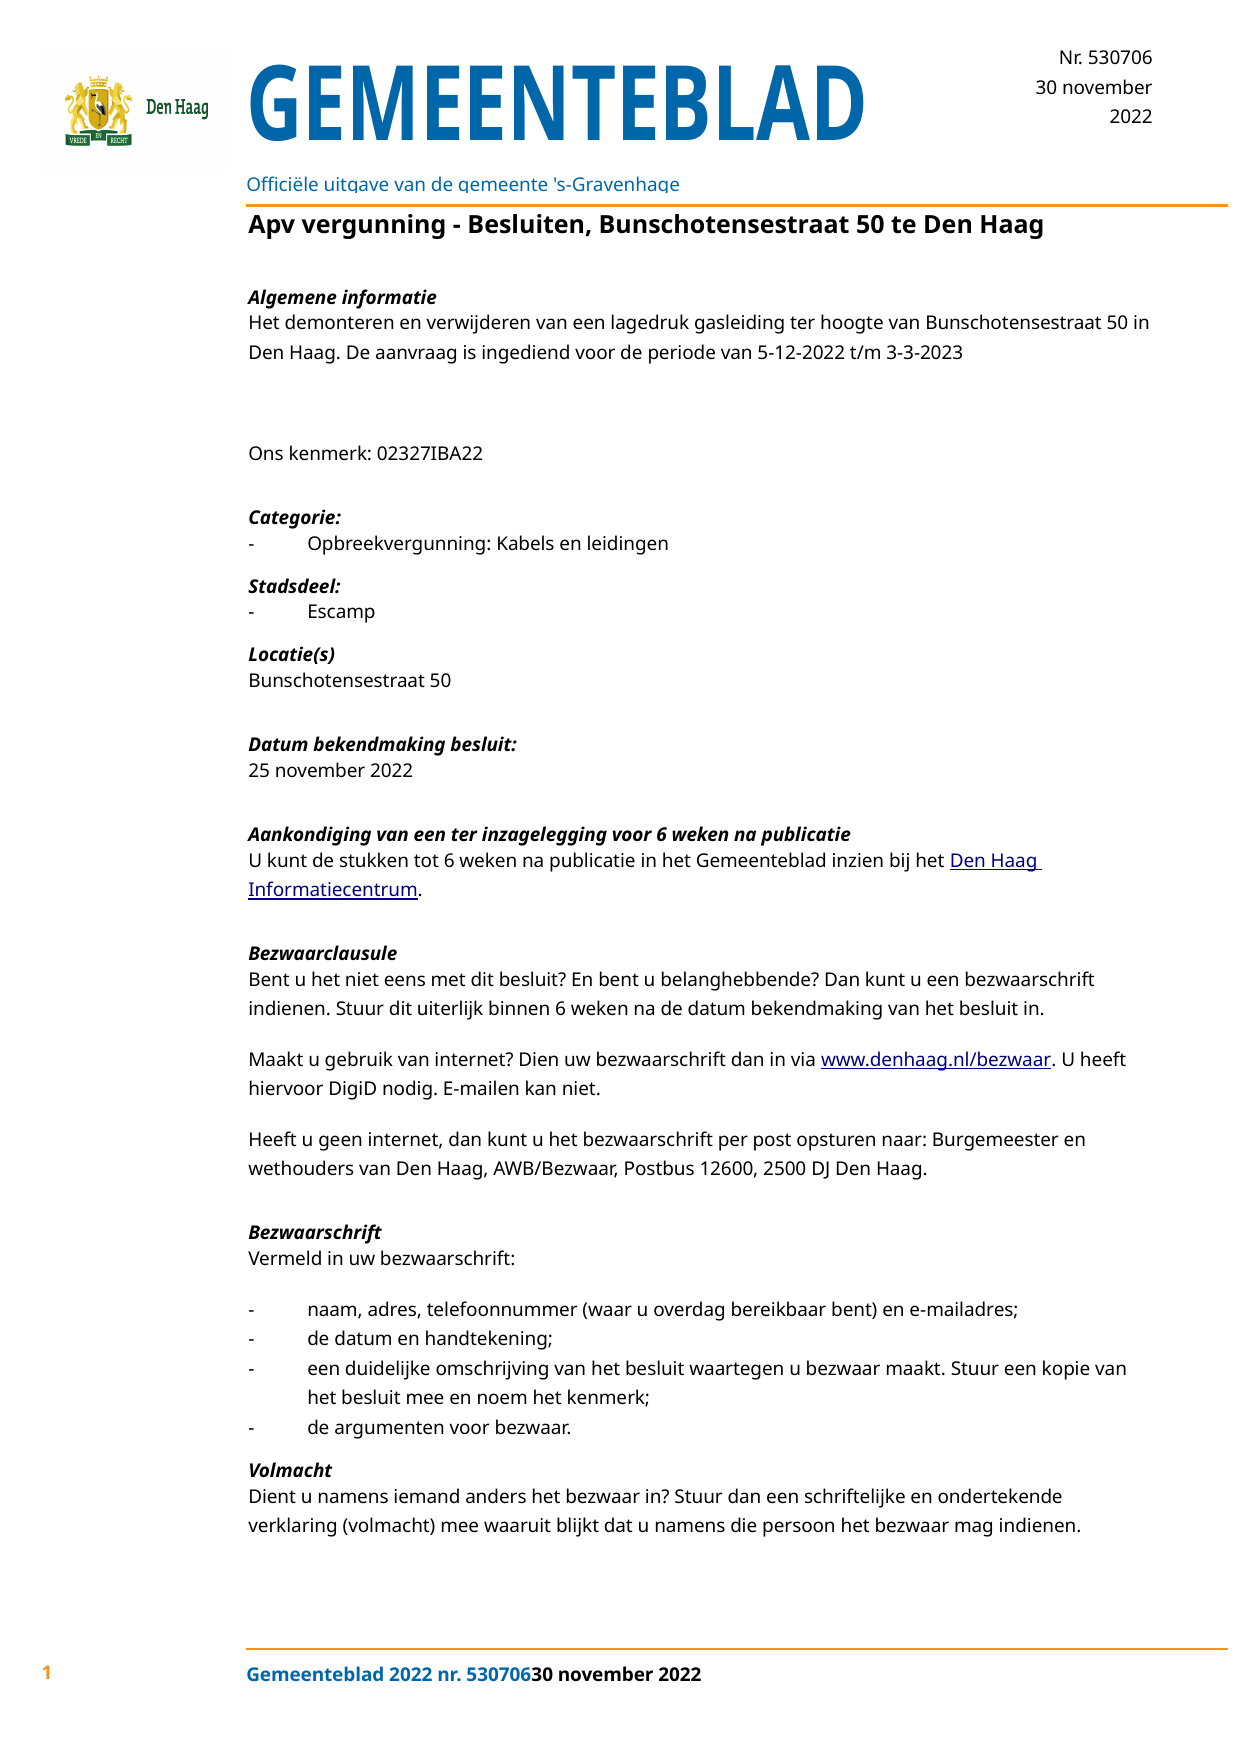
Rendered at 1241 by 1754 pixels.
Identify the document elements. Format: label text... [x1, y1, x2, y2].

text Aankondiging van een ter inzagelegging voor 6 weken na publicatie [248, 821, 1152, 847]
picture [41, 47, 231, 172]
text Apv vergunning - Besluiten, Bunschotensestraat 50 te Den Haag [248, 207, 1152, 241]
text U kunt de stukken tot 6 weken na publicatie in het Gemeenteblad inzien bij het Den Haag Informatiecentrum. [248, 847, 1152, 902]
text Datum bekendmaking besluit: [248, 731, 1152, 757]
text Bezwaarclausule [248, 940, 1152, 966]
list Escamp [248, 598, 1152, 624]
text Locatie(s) [248, 642, 1152, 667]
list een duidelijke omschrijving van het besluit waartegen u bezwaar maakt. Stuur een kopie van het besluit mee en noem het kenmerk; [248, 1355, 1152, 1410]
text Vermeld in uw bezwaarschrift: [248, 1245, 1152, 1271]
text Bent u het niet eens met dit besluit? En bent u belanghebbende? Dan kunt u een bezwaarschrift indienen. Stuur dit uiterlijk binnen 6 weken na de datum bekendmaking van het besluit in. [248, 966, 1152, 1021]
list Opbreekvergunning: Kabels en leidingen [248, 530, 1152, 555]
text Volmacht [248, 1457, 1152, 1483]
text Het demonteren en verwijderen van een lagedruk gasleiding ter hoogte van Bunschotensestraat 50 in Den Haag. De aanvraag is ingediend voor de periode van 5-12-2022 t/m 3-3-2023 [248, 309, 1152, 365]
text Ons kenmerk: 02327IBA22 [248, 440, 1152, 466]
text Maakt u gebruik van internet? Dien uw bezwaarschrift dan in via www.denhaag.nl/bezwaar. U heeft hiervoor DigiD nodig. E-mailen kan niet. [248, 1046, 1152, 1101]
text Stadsdeel: [248, 573, 1152, 598]
list de datum en handtekening; [248, 1325, 1152, 1351]
text 25 november 2022 [248, 757, 1152, 783]
text Bezwaarschrift [248, 1219, 1152, 1245]
text Heeft u geen internet, dan kunt u het bezwaarschrift per post opsturen naar: Burgemeester en wethouders van Den Haag, AWB/Bezwaar, Postbus 12600, 2500 DJ Den Haag. [248, 1126, 1152, 1181]
text Categorie: [248, 504, 1152, 530]
text Algemene informatie [248, 284, 1152, 309]
text Bunschotensestraat 50 [248, 667, 1152, 693]
text Dient u namens iemand anders het bezwaar in? Stuur dan een schriftelijke en ondertekende verklaring (volmacht) mee waaruit blijkt dat u namens die persoon het bezwaar mag indienen. [248, 1483, 1152, 1538]
list de argumenten voor bezwaar. [248, 1414, 1152, 1440]
list naam, adres, telefoonnummer (waar u overdag bereikbaar bent) en e-mailadres; [248, 1296, 1152, 1321]
